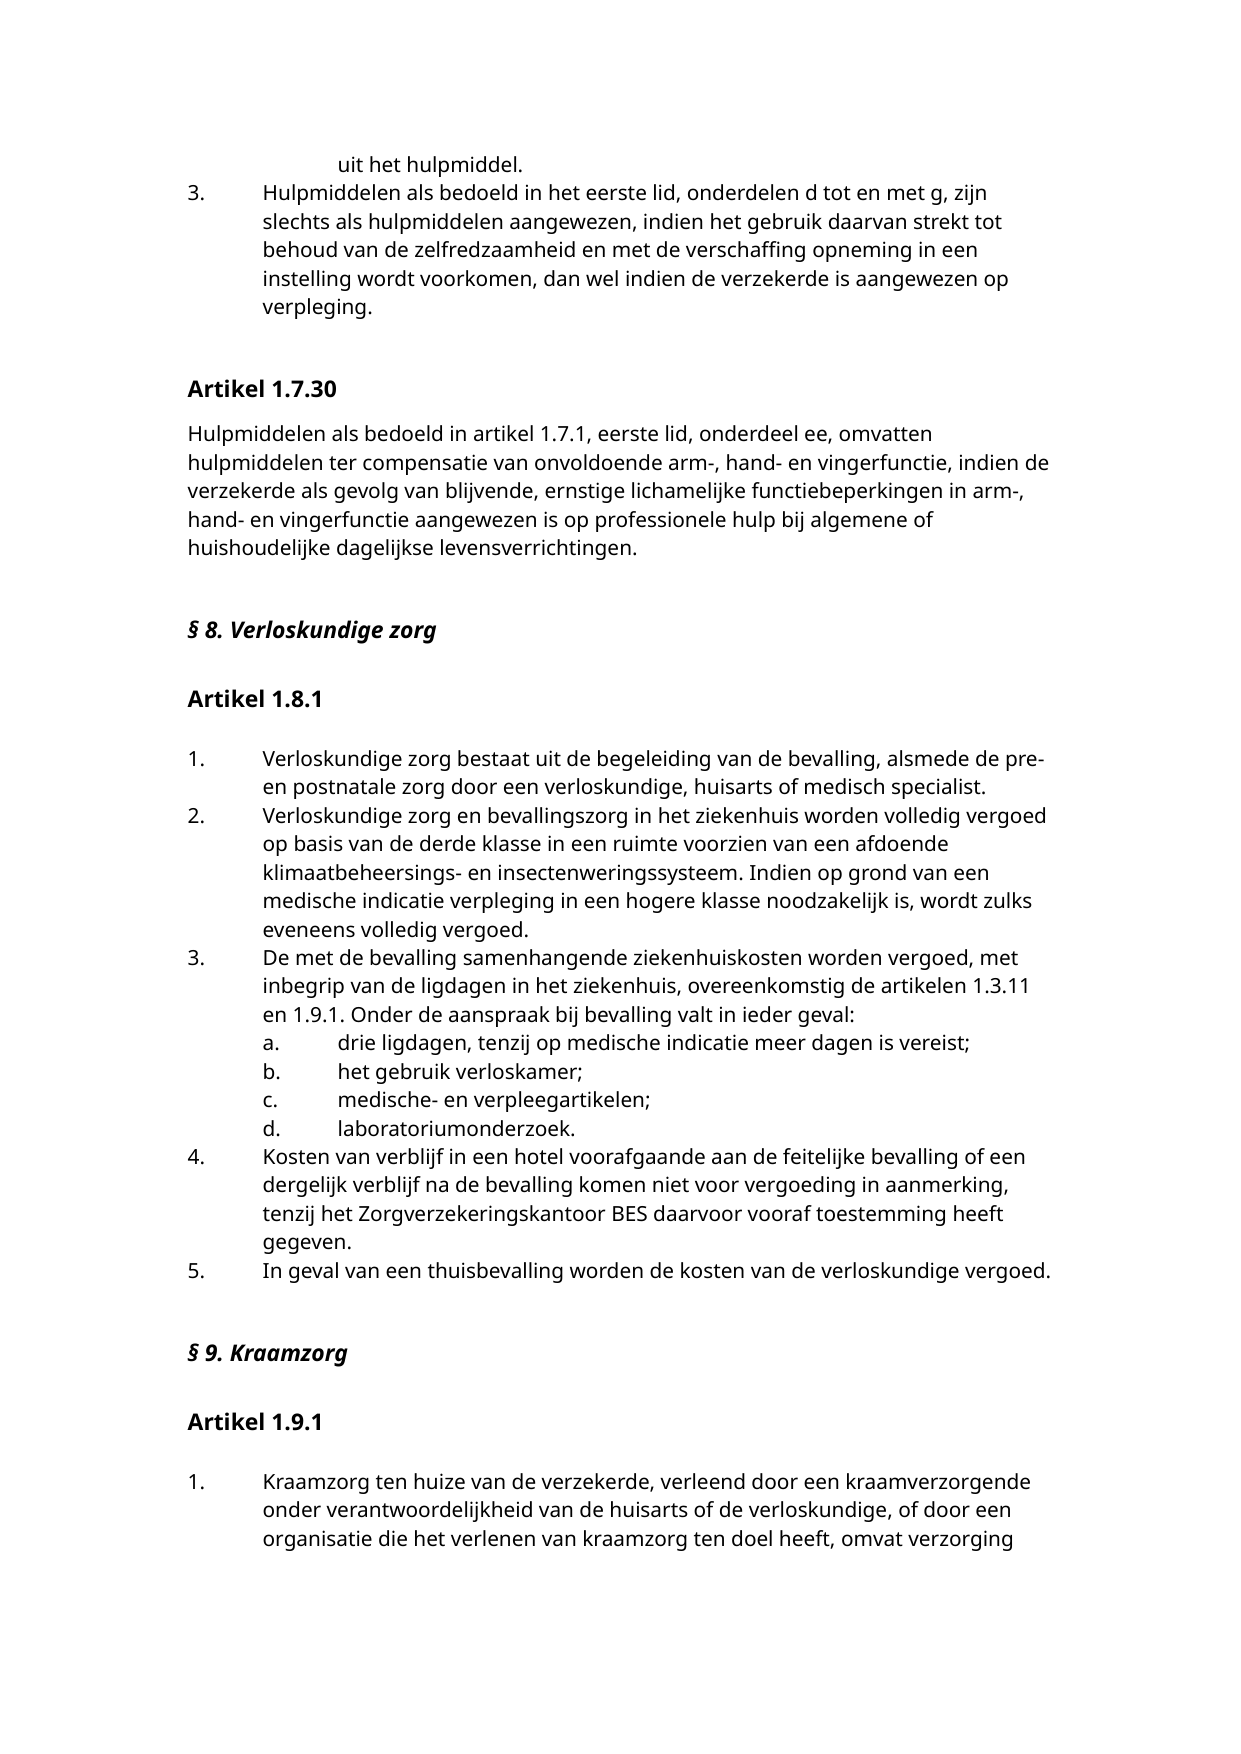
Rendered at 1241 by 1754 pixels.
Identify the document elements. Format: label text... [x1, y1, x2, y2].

list uit het hulpmiddel. [262, 150, 1053, 178]
subtitle § 8. Verloskundige zorg [187, 614, 1053, 645]
list drie ligdagen, tenzij op medische indicatie meer dagen is vereist; [262, 1028, 1053, 1057]
text Hulpmiddelen als bedoeld in artikel 1.7.1, eerste lid, onderdeel ee, omvatten hulpmiddelen ter compensatie van onvoldoende arm-, hand- en vingerfunctie, indien de verzekerde als gevolg van blijvende, ernstige lichamelijke functiebeperkingen in arm-, hand- en vingerfunctie aangewezen is op professionele hulp bij algemene of huishoudelijke dagelijkse levensverrichtingen. [187, 419, 1053, 562]
list laboratoriumonderzoek. [262, 1114, 1053, 1142]
list In geval van een thuisbevalling worden de kosten van de verloskundige vergoed. [187, 1256, 1053, 1284]
list Kosten van verblijf in een hotel voorafgaande aan de feitelijke bevalling of een dergelijk verblijf na de bevalling komen niet voor vergoeding in aanmerking, tenzij het Zorgverzekeringskantoor BES daarvoor vooraf toestemming heeft gegeven. [187, 1142, 1053, 1256]
list het gebruik verloskamer; [262, 1057, 1053, 1085]
list Verloskundige zorg bestaat uit de begeleiding van de bevalling, alsmede de pre- en postnatale zorg door een verloskundige, huisarts of medisch specialist. [187, 744, 1053, 801]
subtitle Artikel 1.9.1 [187, 1406, 1053, 1437]
subtitle § 9. Kraamzorg [187, 1337, 1053, 1368]
list Verloskundige zorg en bevallingszorg in het ziekenhuis worden volledig vergoed op basis van de derde klasse in een ruimte voorzien van een afdoende klimaatbeheersings- en insectenweringssysteem. Indien op grond van een medische indicatie verpleging in een hogere klasse noodzakelijk is, wordt zulks eveneens volledig vergoed. [187, 801, 1053, 943]
subtitle Artikel 1.8.1 [187, 683, 1053, 714]
list Kraamzorg ten huize van de verzekerde, verleend door een kraamverzorgende onder verantwoordelijkheid van de huisarts of de verloskundige, of door een organisatie die het verlenen van kraamzorg ten doel heeft, omvat verzorging [187, 1467, 1053, 1552]
list medische- en verpleegartikelen; [262, 1085, 1053, 1114]
list De met de bevalling samenhangende ziekenhuiskosten worden vergoed, met inbegrip van de ligdagen in het ziekenhuis, overeenkomstig de artikelen 1.3.11 en 1.9.1. Onder de aanspraak bij bevalling valt in ieder geval: [187, 943, 1053, 1028]
list Hulpmiddelen als bedoeld in het eerste lid, onderdelen d tot en met g, zijn slechts als hulpmiddelen aangewezen, indien het gebruik daarvan strekt tot behoud van de zelfredzaamheid en met de verschaffing opneming in een instelling wordt voorkomen, dan wel indien de verzekerde is aangewezen op verpleging. [187, 178, 1053, 321]
subtitle Artikel 1.7.30 [187, 373, 1053, 404]
